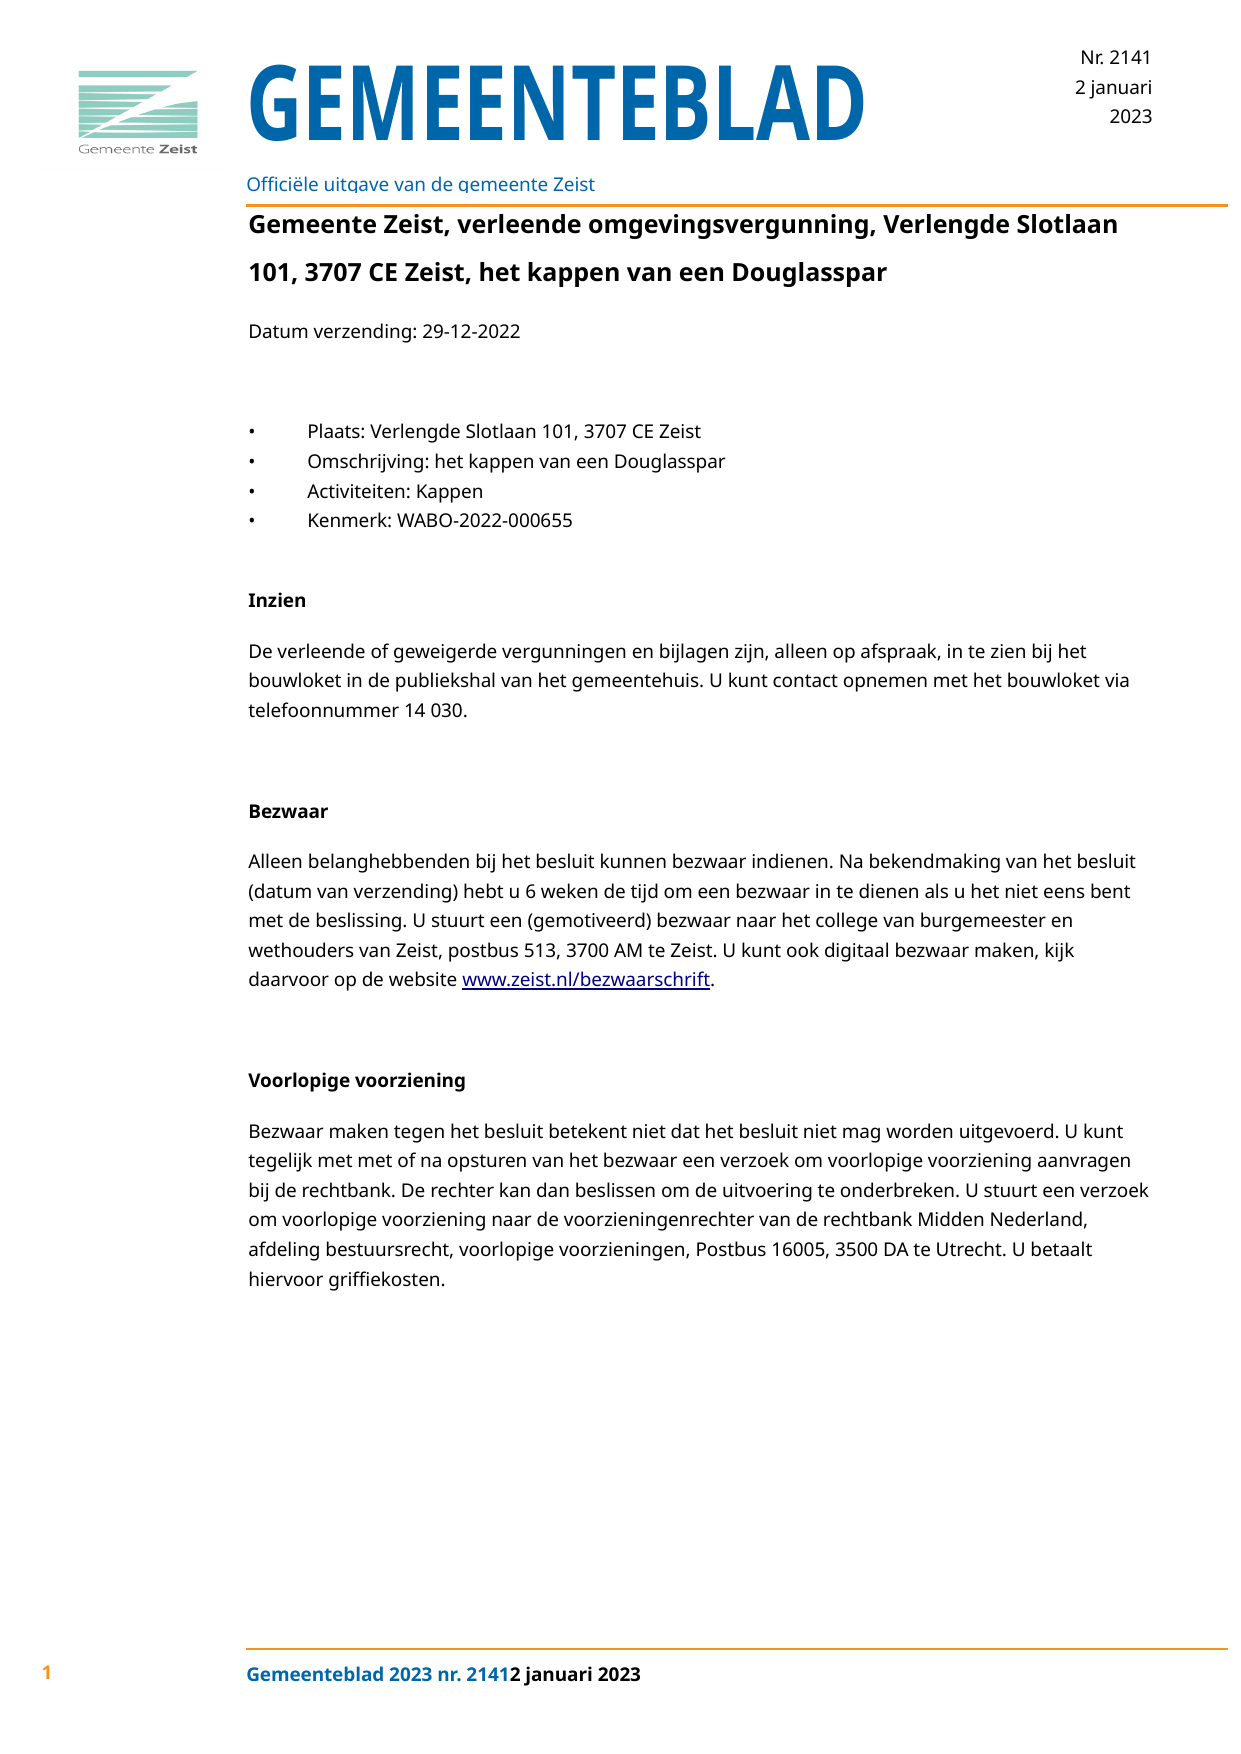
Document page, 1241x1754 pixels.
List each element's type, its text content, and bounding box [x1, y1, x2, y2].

list Omschrijving: het kappen van een Douglasspar [248, 448, 1152, 474]
text Voorlopige voorziening [248, 1067, 1152, 1093]
text Bezwaar maken tegen het besluit betekent niet dat het besluit niet mag worden uitgevoerd. U kunt tegelijk met met of na opsturen van het bezwaar een verzoek om voorlopige voorziening aanvragen bij de rechtbank. De rechter kan dan beslissen om de uitvoering te onderbreken. U stuurt een verzoek om voorlopige voorziening naar de voorzieningenrechter van de rechtbank Midden Nederland, afdeling bestuursrecht, voorlopige voorzieningen, Postbus 16005, 3500 DA te Utrecht. U betaalt hiervoor griffiekosten. [248, 1118, 1152, 1292]
text De verleende of geweigerde vergunningen en bijlagen zijn, alleen op afspraak, in te zien bij het bouwloket in de publiekshal van het gemeentehuis. U kunt contact opnemen met het bouwloket via telefoonnummer 14 030. [248, 638, 1152, 723]
text Alleen belanghebbenden bij het besluit kunnen bezwaar indienen. Na bekendmaking van het besluit (datum van verzending) hebt u 6 weken de tijd om een bezwaar in te dienen als u het niet eens bent met de beslissing. U stuurt een (gemotiveerd) bezwaar naar het college van burgemeester en wethouders van Zeist, postbus 513, 3700 AM te Zeist. U kunt ook digitaal bezwaar maken, kijk daarvoor op de website www.zeist.nl/bezwaarschrift. [248, 848, 1152, 992]
text Inzien [248, 587, 1152, 613]
text Bezwaar [248, 798, 1152, 824]
list Kenmerk: WABO-2022-000655 [248, 507, 1152, 533]
text Datum verzending: 29-12-2022 [248, 318, 1152, 344]
text Gemeente Zeist, verleende omgevingsvergunning, Verlengde Slotlaan 101, 3707 CE Zeist, het kappen van een Douglasspar [248, 207, 1152, 288]
picture [41, 47, 231, 172]
list Activiteiten: Kappen [248, 478, 1152, 504]
list Plaats: Verlengde Slotlaan 101, 3707 CE Zeist [248, 419, 1152, 444]
